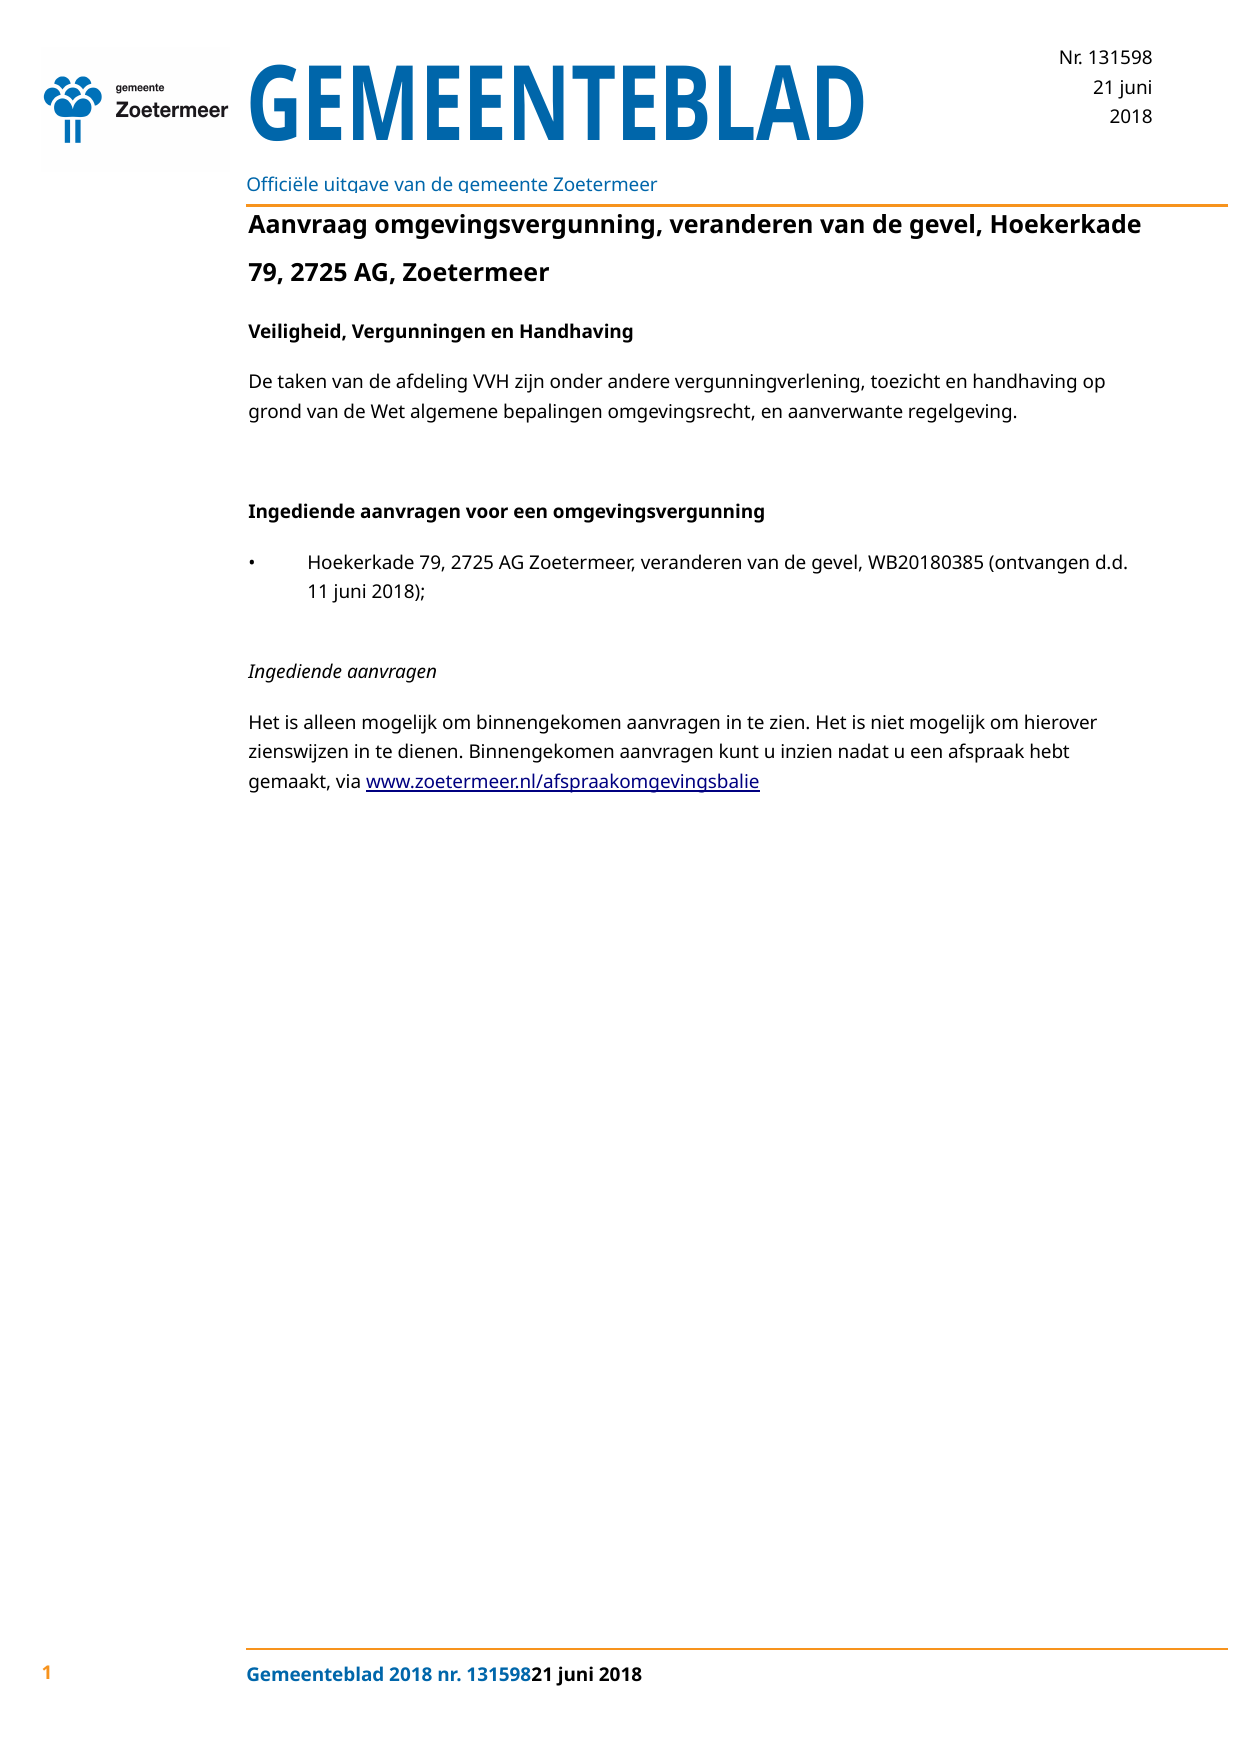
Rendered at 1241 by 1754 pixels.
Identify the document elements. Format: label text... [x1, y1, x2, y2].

picture [41, 47, 231, 172]
text Ingediende aanvragen [248, 659, 1152, 684]
text De taken van de afdeling VVH zijn onder andere vergunningverlening, toezicht en handhaving op grond van de Wet algemene bepalingen omgevingsrecht, en aanverwante regelgeving. [248, 368, 1152, 424]
text Veiligheid, Vergunningen en Handhaving [248, 318, 1152, 344]
text Aanvraag omgevingsvergunning, veranderen van de gevel, Hoekerkade 79, 2725 AG, Zoetermeer [248, 207, 1152, 288]
text Het is alleen mogelijk om binnengekomen aanvragen in te zien. Het is niet mogelijk om hierover zienswijzen in te dienen. Binnengekomen aanvragen kunt u inzien nadat u een afspraak hebt gemaakt, via www.zoetermeer.nl/afspraakomgevingsbalie [248, 709, 1152, 794]
list Hoekerkade 79, 2725 AG Zoetermeer, veranderen van de gevel, WB20180385 (ontvangen d.d. 11 juni 2018); [248, 549, 1152, 604]
text Ingediende aanvragen voor een omgevingsvergunning [248, 499, 1152, 524]
